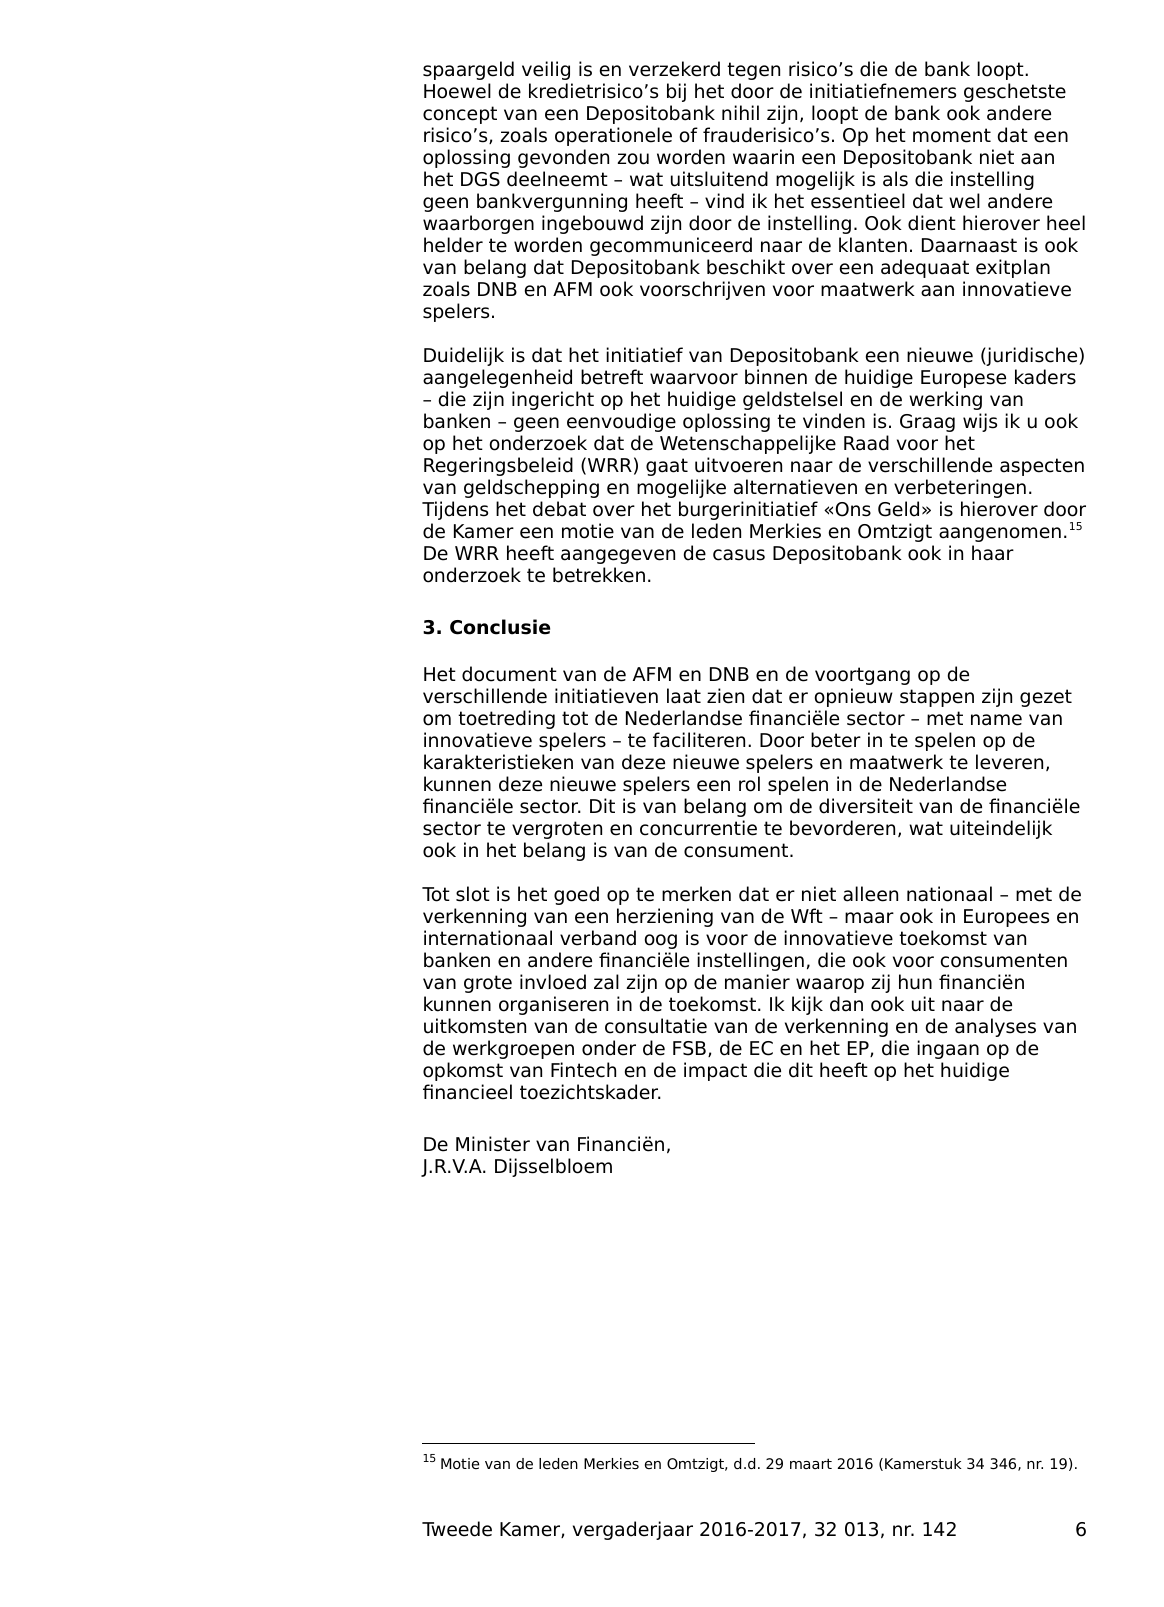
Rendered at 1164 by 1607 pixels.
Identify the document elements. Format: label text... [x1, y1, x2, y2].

text Het document van de AFM en DNB en de voortgang op de verschillende initiatieven laat zien dat er opnieuw stappen zijn gezet om toetreding tot de Nederlandse financiële sector – met name van innovatieve spelers – te faciliteren. Door beter in te spelen op de karakteristieken van deze nieuwe spelers en maatwerk te leveren, kunnen deze nieuwe spelers een rol spelen in de Nederlandse financiële sector. Dit is van belang om de diversiteit van de financiële sector te vergroten en concurrentie te bevorderen, wat uiteindelijk ook in het belang is van de consument. [422, 664, 1087, 862]
text Tot slot is het goed op te merken dat er niet alleen nationaal – met de verkenning van een herziening van de Wft – maar ook in Europees en internationaal verband oog is voor de innovatieve toekomst van banken en andere financiële instellingen, die ook voor consumenten van grote invloed zal zijn op de manier waarop zij hun financiën kunnen organiseren in de toekomst. Ik kijk dan ook uit naar de uitkomsten van de consultatie van de verkenning en de analyses van de werkgroepen onder de FSB, de EC en het EP, die ingaan op de opkomst van Fintech en de impact die dit heeft op het huidige financieel toezichtskader. [422, 884, 1087, 1103]
text Duidelijk is dat het initiatief van Depositobank een nieuwe (juridische) aangelegenheid betreft waarvoor binnen de huidige Europese kaders – die zijn ingericht op het huidige geldstelsel en de werking van banken – geen eenvoudige oplossing te vinden is. Graag wijs ik u ook op het onderzoek dat de Wetenschappelijke Raad voor het Regeringsbeleid (WRR) gaat uitvoeren naar de verschillende aspecten van geldschepping en mogelijke alternatieven en verbeteringen. Tijdens het debat over het burgerinitiatief «Ons Geld» is hierover door de Kamer een motie van de leden Merkies en Omtzigt aangenomen. De WRR heeft aangegeven de casus Depositobank ook in haar onderzoek te betrekken. [422, 345, 1087, 587]
subtitle 3. Conclusie [422, 617, 1087, 639]
text Motie van de leden Merkies en Omtzigt, d.d. 29 maart 2016 (Kamerstuk 34 346, nr. 19). [422, 1452, 1087, 1474]
text spaargeld veilig is en verzekerd tegen risico’s die de bank loopt. Hoewel de kredietrisico’s bij het door de initiatiefnemers geschetste concept van een Depositobank nihil zijn, loopt de bank ook andere risico’s, zoals operationele of frauderisico’s. Op het moment dat een oplossing gevonden zou worden waarin een Depositobank niet aan het DGS deelneemt – wat uitsluitend mogelijk is als die instelling geen bankvergunning heeft – vind ik het essentieel dat wel andere waarborgen ingebouwd zijn door de instelling. Ook dient hierover heel helder te worden gecommuniceerd naar de klanten. Daarnaast is ook van belang dat Depositobank beschikt over een adequaat exitplan zoals DNB en AFM ook voorschrijven voor maatwerk aan innovatieve spelers. [422, 59, 1087, 323]
text De Minister van Financiën, J.R.V.A. Dijsselbloem [422, 1133, 1087, 1177]
